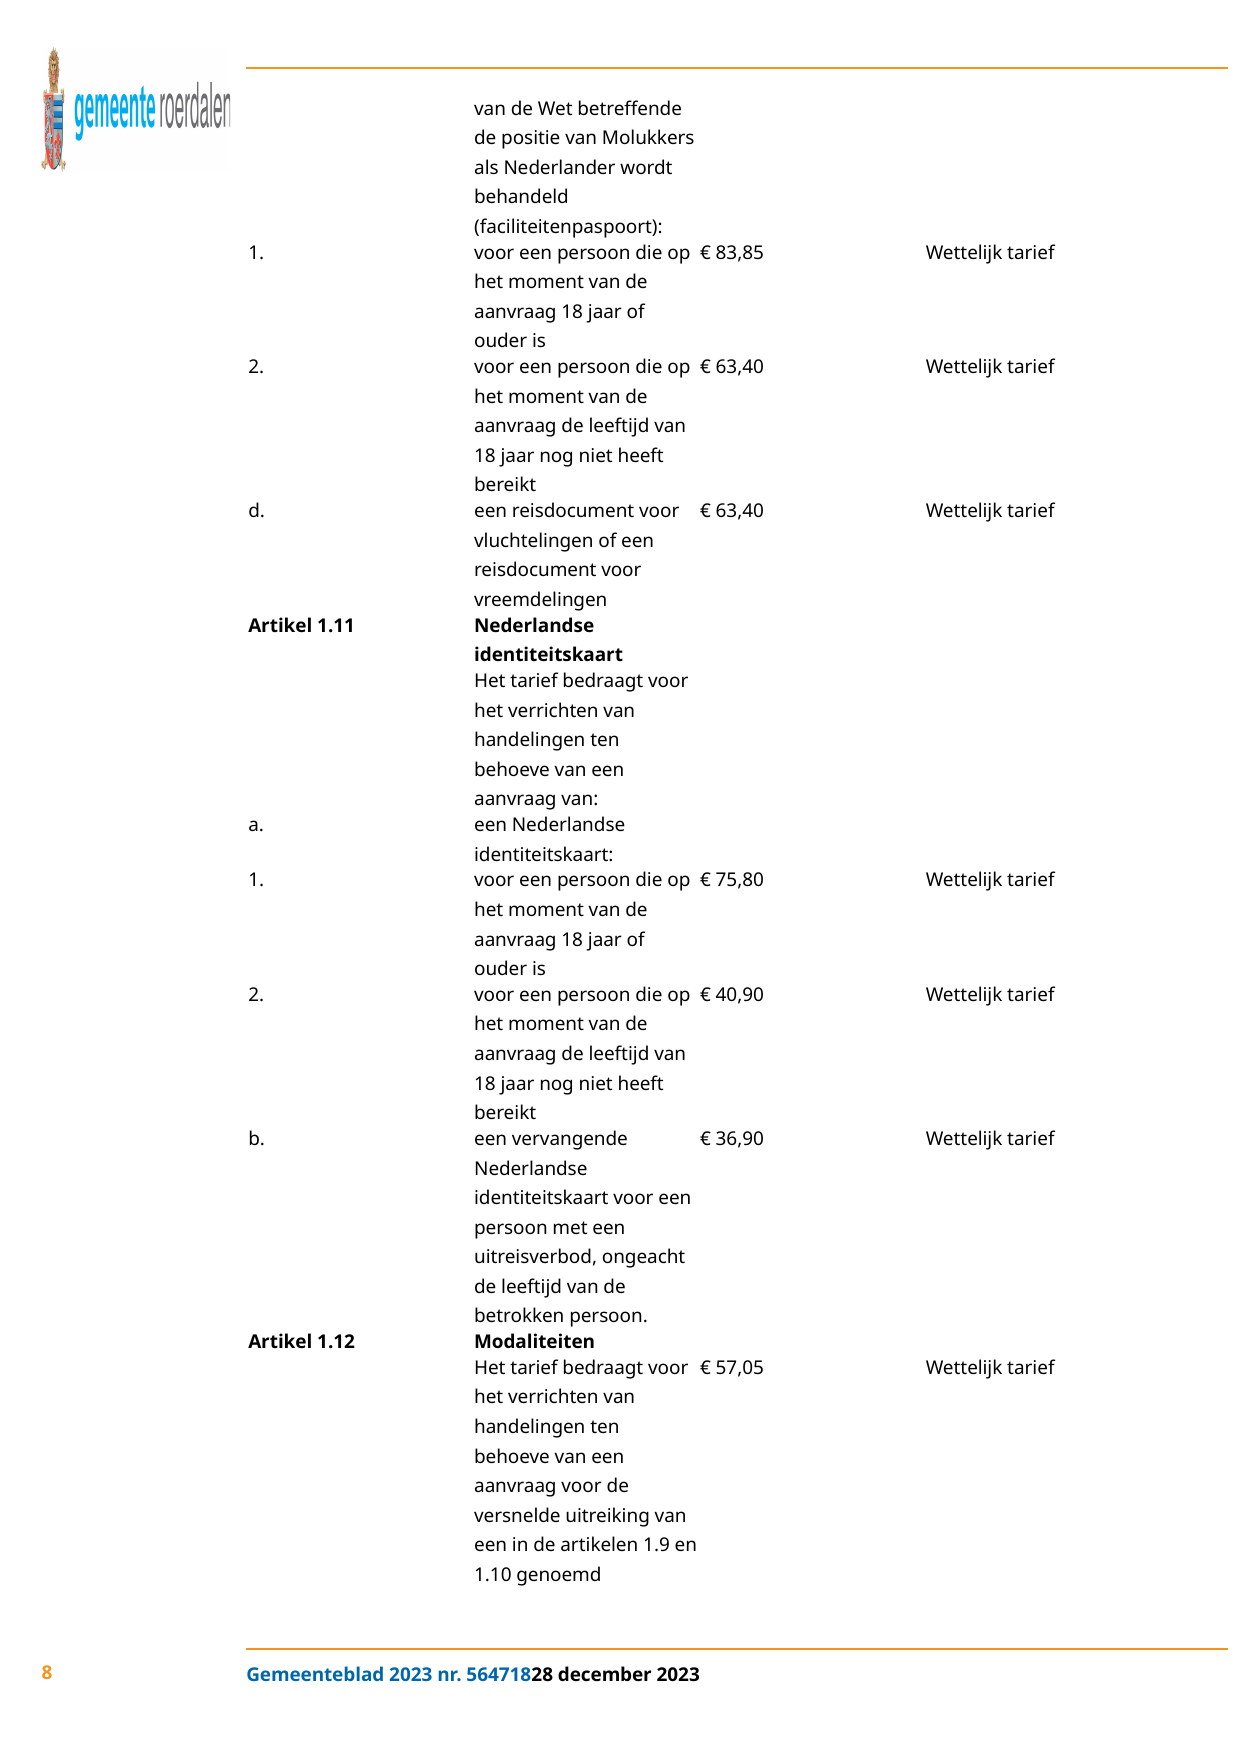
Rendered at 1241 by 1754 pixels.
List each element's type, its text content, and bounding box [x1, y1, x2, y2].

table_cell Wettelijk tarief [926, 1354, 1152, 1587]
table_cell a. [248, 811, 474, 867]
table_cell van de Wet betreffende de positie van Molukkers als Nederlander wordt behandeld (faciliteitenpaspoort): [474, 95, 700, 239]
table_cell [248, 1354, 474, 1587]
table_cell € 63,40 [700, 498, 926, 612]
table_cell 2. [248, 353, 474, 497]
table_cell Nederlandse identiteitskaart [474, 612, 700, 667]
table_cell Wettelijk tarief [926, 353, 1152, 497]
table_cell [248, 95, 474, 239]
table_cell 2. [248, 981, 474, 1125]
table_cell [926, 95, 1152, 239]
table_cell € 83,85 [700, 239, 926, 353]
table_cell Wettelijk tarief [926, 498, 1152, 612]
table_cell Wettelijk tarief [926, 239, 1152, 353]
table_cell [700, 612, 926, 667]
table_cell Modaliteiten [474, 1328, 700, 1354]
table_cell een vervangende Nederlandse identiteitskaart voor een persoon met een uitreisverbod, ongeacht de leeftijd van de betrokken persoon. [474, 1125, 700, 1328]
table_cell voor een persoon die op het moment van de aanvraag de leeftijd van 18 jaar nog niet heeft bereikt [474, 981, 700, 1125]
table_cell 1. [248, 239, 474, 353]
table_cell [700, 1328, 926, 1354]
table_cell [926, 811, 1152, 867]
table_cell d. [248, 498, 474, 612]
table_cell [926, 612, 1152, 667]
table_cell [700, 95, 926, 239]
picture [41, 47, 231, 172]
table_cell voor een persoon die op het moment van de aanvraag de leeftijd van 18 jaar nog niet heeft bereikt [474, 353, 700, 497]
table_cell € 40,90 [700, 981, 926, 1125]
table_cell Artikel 1.12 [248, 1328, 474, 1354]
table_cell b. [248, 1125, 474, 1328]
table_cell een Nederlandse identiteitskaart: [474, 811, 700, 867]
table_cell € 63,40 [700, 353, 926, 497]
table_cell € 75,80 [700, 867, 926, 981]
table_cell Wettelijk tarief [926, 1125, 1152, 1328]
table_cell Artikel 1.11 [248, 612, 474, 667]
table_cell [926, 667, 1152, 811]
table_cell [700, 667, 926, 811]
table_cell € 36,90 [700, 1125, 926, 1328]
table_cell voor een persoon die op het moment van de aanvraag 18 jaar of ouder is [474, 239, 700, 353]
table_cell [926, 1328, 1152, 1354]
table_cell € 57,05 [700, 1354, 926, 1587]
table_cell Het tarief bedraagt voor het verrichten van handelingen ten behoeve van een aanvraag voor de versnelde uitreiking van een in de artikelen 1.9 en 1.10 genoemd [474, 1354, 700, 1587]
table_cell Het tarief bedraagt voor het verrichten van handelingen ten behoeve van een aanvraag van: [474, 667, 700, 811]
table_cell 1. [248, 867, 474, 981]
table_cell voor een persoon die op het moment van de aanvraag 18 jaar of ouder is [474, 867, 700, 981]
table_cell Wettelijk tarief [926, 981, 1152, 1125]
table_cell een reisdocument voor vluchtelingen of een reisdocument voor vreemdelingen [474, 498, 700, 612]
table_cell [248, 667, 474, 811]
table_cell Wettelijk tarief [926, 867, 1152, 981]
table_cell [700, 811, 926, 867]
